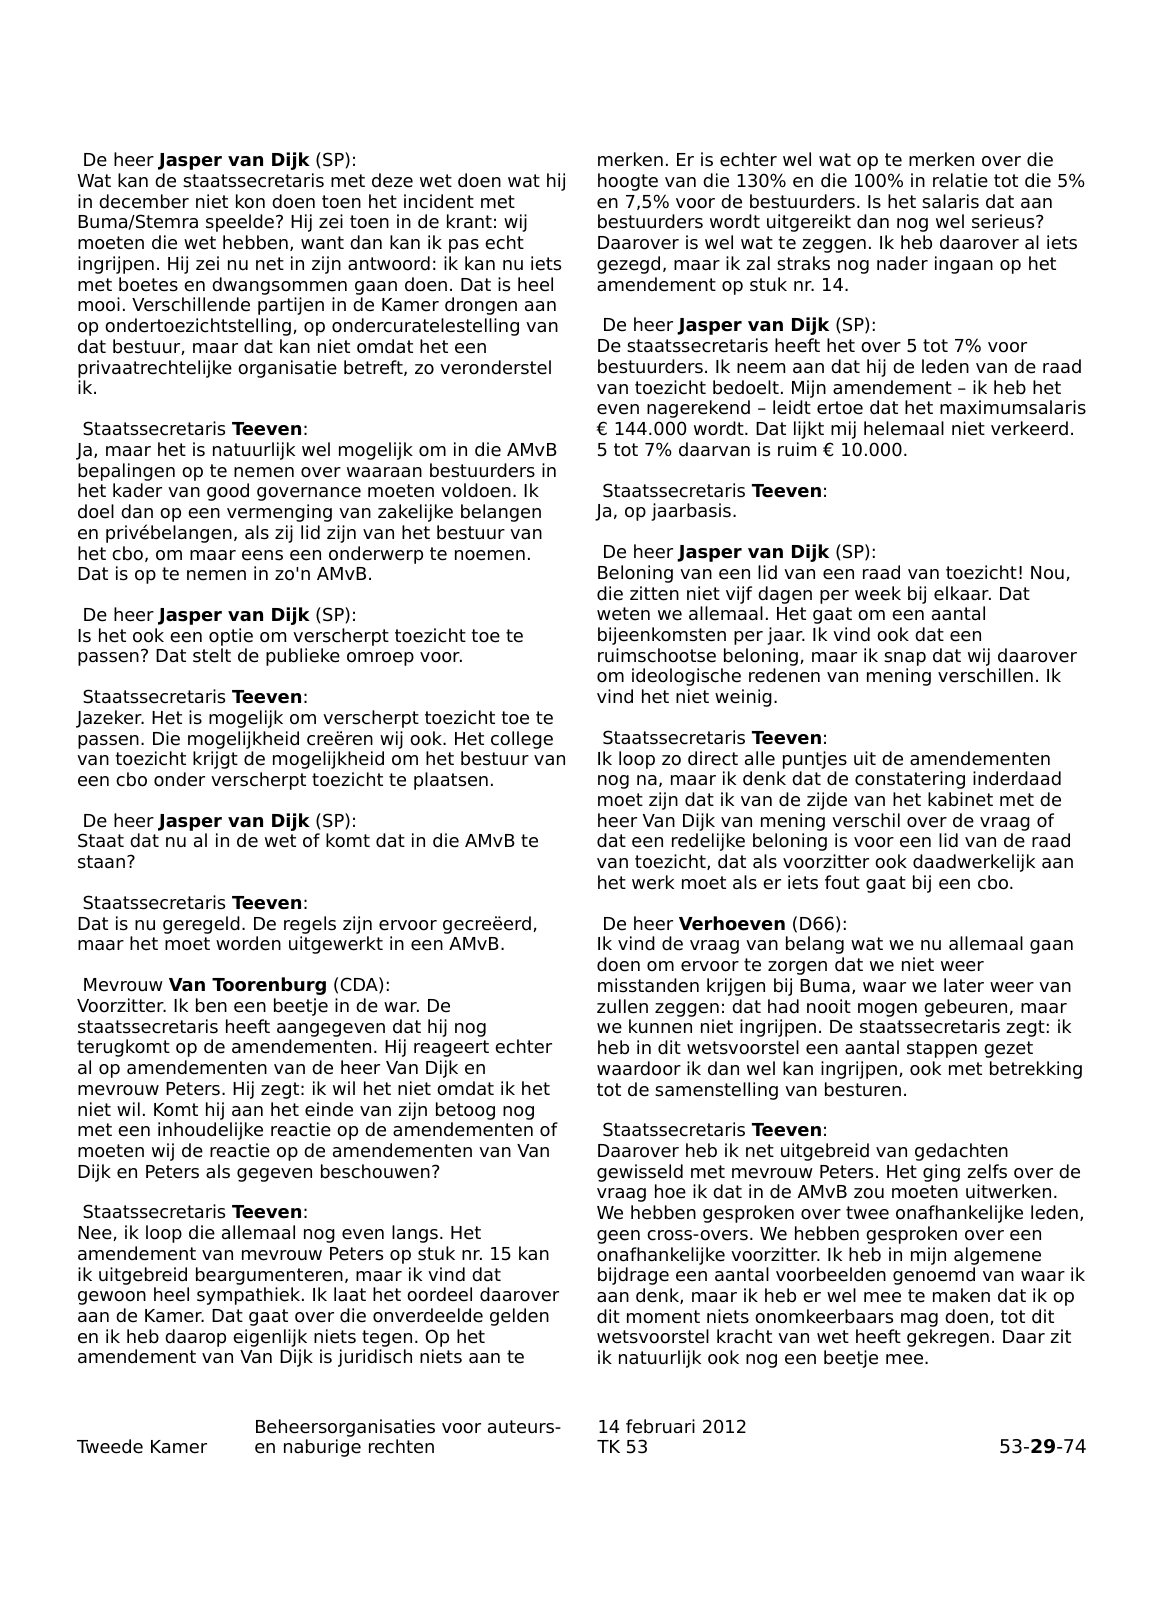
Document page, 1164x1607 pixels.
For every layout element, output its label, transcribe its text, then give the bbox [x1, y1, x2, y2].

text Ja, op jaarbasis. [596, 501, 1087, 522]
text Dat is nu geregeld. De regels zijn ervoor gecreëerd, maar het moet worden uitgewerkt in een AMvB. [77, 913, 567, 955]
text Beloning van een lid van een raad van toezicht! Nou, die zitten niet vijf dagen per week bij elkaar. Dat weten we allemaal. Het gaat om een aantal bijeenkomsten per jaar. Ik vind ook dat een ruimschootse beloning, maar ik snap dat wij daarover om ideologische redenen van mening verschillen. Ik vind het niet weinig. [596, 563, 1087, 708]
text Wat kan de staatssecretaris met deze wet doen wat hij in december niet kon doen toen het incident met Buma/Stemra speelde? Hij zei toen in de krant: wij moeten die wet hebben, want dan kan ik pas echt ingrijpen. Hij zei nu net in zijn antwoord: ik kan nu iets met boetes en dwangsommen gaan doen. Dat is heel mooi. Verschillende partijen in de Kamer drongen aan op ondertoezichtstelling, op ondercuratelestelling van dat bestuur, maar dat kan niet omdat het een privaatrechtelijke organisatie betreft, zo veronderstel ik. [77, 171, 567, 399]
text Ik loop zo direct alle puntjes uit de amendementen nog na, maar ik denk dat de constatering inderdaad moet zijn dat ik van de zijde van het kabinet met de heer Van Dijk van mening verschil over de vraag of dat een redelijke beloning is voor een lid van de raad van toezicht, dat als voorzitter ook daadwerkelijk aan het werk moet als er iets fout gaat bij een cbo. [596, 748, 1087, 893]
text Staatssecretaris Teeven: [77, 419, 567, 440]
text De heer Jasper van Dijk (SP): [77, 150, 567, 171]
text De heer Verhoeven (D66): [596, 913, 1087, 934]
text Staatssecretaris Teeven: [596, 728, 1087, 748]
text Jazeker. Het is mogelijk om verscherpt toezicht toe te passen. Die mogelijkheid creëren wij ook. Het college van toezicht krijgt de mogelijkheid om het bestuur van een cbo onder verscherpt toezicht te plaatsen. [77, 708, 567, 791]
text Staatssecretaris Teeven: [77, 893, 567, 913]
text Staatssecretaris Teeven: [77, 1202, 567, 1223]
text Staatssecretaris Teeven: [596, 480, 1087, 501]
text Daarover heb ik net uitgebreid van gedachten gewisseld met mevrouw Peters. Het ging zelfs over de vraag hoe ik dat in de AMvB zou moeten uitwerken. We hebben gesproken over twee onafhankelijke leden, geen cross-overs. We hebben gesproken over een onafhankelijke voorzitter. Ik heb in mijn algemene bijdrage een aantal voorbeelden genoemd van waar ik aan denk, maar ik heb er wel mee te maken dat ik op dit moment niets onomkeerbaars mag doen, tot dit wetsvoorstel kracht van wet heeft gekregen. Daar zit ik natuurlijk ook nog een beetje mee. [596, 1141, 1087, 1369]
text De heer Jasper van Dijk (SP): [596, 315, 1087, 336]
text De heer Jasper van Dijk (SP): [77, 605, 567, 626]
text merken. Er is echter wel wat op te merken over die hoogte van die 130% en die 100% in relatie tot die 5% en 7,5% voor de bestuurders. Is het salaris dat aan bestuurders wordt uitgereikt dan nog wel serieus? Daarover is wel wat te zeggen. Ik heb daarover al iets gezegd, maar ik zal straks nog nader ingaan op het amendement op stuk nr. 14. [596, 150, 1087, 295]
text De heer Jasper van Dijk (SP): [596, 542, 1087, 563]
text Voorzitter. Ik ben een beetje in de war. De staatssecretaris heeft aangegeven dat hij nog terugkomt op de amendementen. Hij reageert echter al op amendementen van de heer Van Dijk en mevrouw Peters. Hij zegt: ik wil het niet omdat ik het niet wil. Komt hij aan het einde van zijn betoog nog met een inhoudelijke reactie op de amendementen of moeten wij de reactie op de amendementen van Van Dijk en Peters als gegeven beschouwen? [77, 996, 567, 1182]
text Staatssecretaris Teeven: [596, 1120, 1087, 1141]
text Staatssecretaris Teeven: [77, 687, 567, 708]
text Nee, ik loop die allemaal nog even langs. Het amendement van mevrouw Peters op stuk nr. 15 kan ik uitgebreid beargumenteren, maar ik vind dat gewoon heel sympathiek. Ik laat het oordeel daarover aan de Kamer. Dat gaat over die onverdeelde gelden en ik heb daarop eigenlijk niets tegen. Op het amendement van Van Dijk is juridisch niets aan te [77, 1223, 567, 1368]
text Ja, maar het is natuurlijk wel mogelijk om in die AMvB bepalingen op te nemen over waaraan bestuurders in het kader van good governance moeten voldoen. Ik doel dan op een vermenging van zakelijke belangen en privébelangen, als zij lid zijn van het bestuur van het cbo, om maar eens een onderwerp te noemen. Dat is op te nemen in zo'n AMvB. [77, 440, 567, 585]
text Is het ook een optie om verscherpt toezicht toe te passen? Dat stelt de publieke omroep voor. [77, 626, 567, 667]
text De staatssecretaris heeft het over 5 tot 7% voor bestuurders. Ik neem aan dat hij de leden van de raad van toezicht bedoelt. Mijn amendement – ik heb het even nagerekend – leidt ertoe dat het maximumsalaris € 144.000 wordt. Dat lijkt mij helemaal niet verkeerd. 5 tot 7% daarvan is ruim € 10.000. [596, 336, 1087, 460]
text De heer Jasper van Dijk (SP): [77, 811, 567, 831]
text Ik vind de vraag van belang wat we nu allemaal gaan doen om ervoor te zorgen dat we niet weer misstanden krijgen bij Buma, waar we later weer van zullen zeggen: dat had nooit mogen gebeuren, maar we kunnen niet ingrijpen. De staatssecretaris zegt: ik heb in dit wetsvoorstel een aantal stappen gezet waardoor ik dan wel kan ingrijpen, ook met betrekking tot de samenstelling van besturen. [596, 934, 1087, 1100]
text Staat dat nu al in de wet of komt dat in die AMvB te staan? [77, 831, 567, 873]
text Mevrouw Van Toorenburg (CDA): [77, 975, 567, 996]
